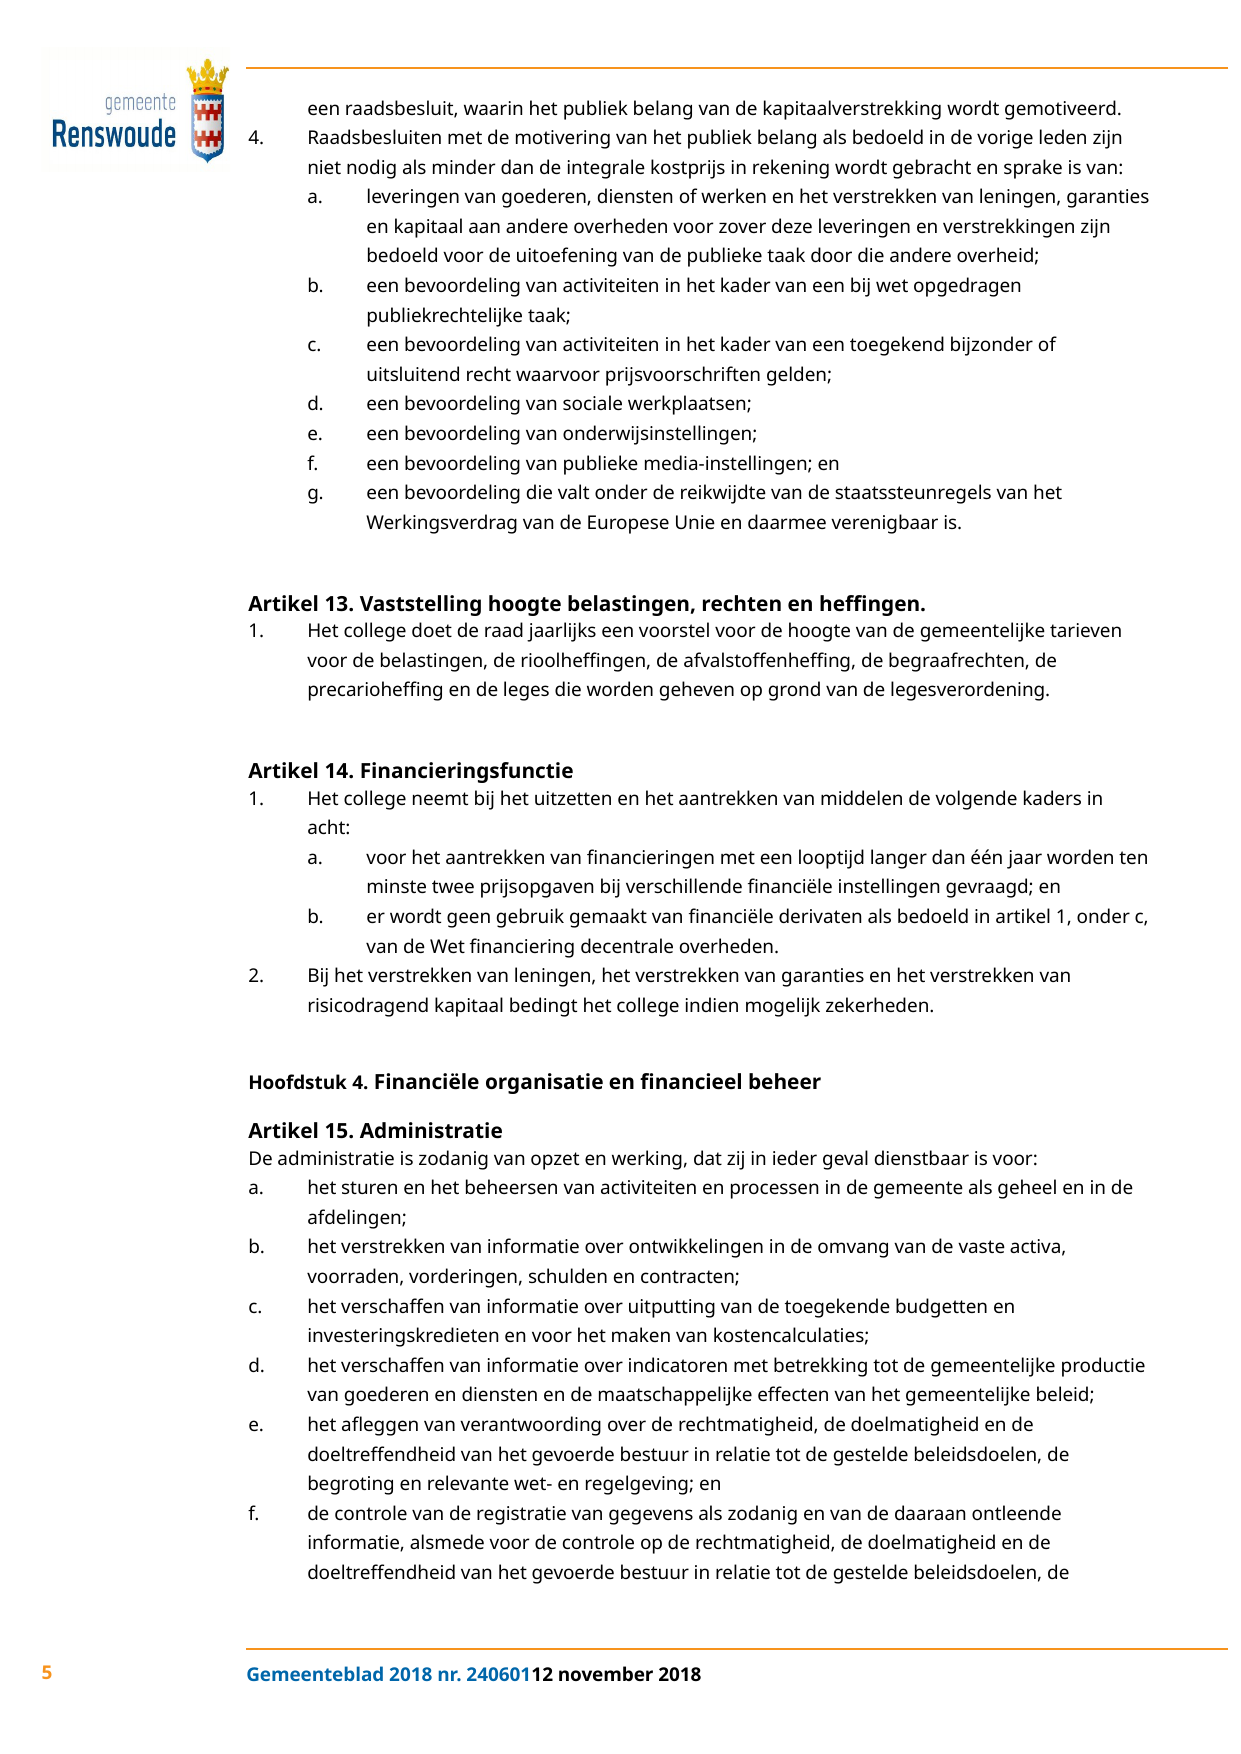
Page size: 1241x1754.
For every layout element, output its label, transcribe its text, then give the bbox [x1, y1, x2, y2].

list Het college neemt bij het uitzetten en het aantrekken van middelen de volgende kaders in acht: [248, 785, 1152, 840]
text De administratie is zodanig van opzet en werking, dat zij in ieder geval dienstbaar is voor: [248, 1145, 1152, 1171]
list leveringen van goederen, diensten of werken en het verstrekken van leningen, garanties en kapitaal aan andere overheden voor zover deze leveringen en verstrekkingen zijn bedoeld voor de uitoefening van de publieke taak door die andere overheid; [307, 183, 1152, 268]
list Raadsbesluiten met de motivering van het publiek belang als bedoeld in de vorige leden zijn niet nodig als minder dan de integrale kostprijs in rekening wordt gebracht en sprake is van: [248, 124, 1152, 180]
text Artikel 13. Vaststelling hoogte belastingen, rechten en heffingen. [248, 589, 1152, 617]
picture [41, 47, 231, 172]
list er wordt geen gebruik gemaakt van financiële derivaten als bedoeld in artikel 1, onder c, van de Wet financiering decentrale overheden. [307, 903, 1152, 959]
list het sturen en het beheersen van activiteiten en processen in de gemeente als geheel en in de afdelingen; [248, 1174, 1152, 1230]
list Het college doet de raad jaarlijks een voorstel voor de hoogte van de gemeentelijke tarieven voor de belastingen, de rioolheffingen, de afvalstoffenheffing, de begraafrechten, de precarioheffing en de leges die worden geheven op grond van de legesverordening. [248, 617, 1152, 702]
list een bevoordeling die valt onder de reikwijdte van de staatssteunregels van het Werkingsverdrag van de Europese Unie en daarmee verenigbaar is. [307, 479, 1152, 535]
text Artikel 14. Financieringsfunctie [248, 757, 1152, 785]
list de controle van de registratie van gegevens als zodanig en van de daaraan ontleende informatie, alsmede voor de controle op de rechtmatigheid, de doelmatigheid en de doeltreffendheid van het gevoerde bestuur in relatie tot de gestelde beleidsdoelen, de [248, 1500, 1152, 1585]
text Hoofdstuk 4. Financiële organisatie en financieel beheer [248, 1067, 1152, 1096]
list een bevoordeling van activiteiten in het kader van een toegekend bijzonder of uitsluitend recht waarvoor prijsvoorschriften gelden; [307, 331, 1152, 387]
list een bevoordeling van sociale werkplaatsen; [307, 391, 1152, 416]
list een bevoordeling van publieke media-instellingen; en [307, 450, 1152, 476]
text Artikel 15. Administratie [248, 1117, 1152, 1145]
list een bevoordeling van activiteiten in het kader van een bij wet opgedragen publiekrechtelijke taak; [307, 272, 1152, 328]
list voor het aantrekken van financieringen met een looptijd langer dan één jaar worden ten minste twee prijsopgaven bij verschillende financiële instellingen gevraagd; en [307, 844, 1152, 899]
list het verschaffen van informatie over uitputting van de toegekende budgetten en investeringskredieten en voor het maken van kostencalculaties; [248, 1293, 1152, 1348]
list het verschaffen van informatie over indicatoren met betrekking tot de gemeentelijke productie van goederen en diensten en de maatschappelijke effecten van het gemeentelijke beleid; [248, 1352, 1152, 1407]
list het verstrekken van informatie over ontwikkelingen in de omvang van de vaste activa, voorraden, vorderingen, schulden en contracten; [248, 1234, 1152, 1289]
list een bevoordeling van onderwijsinstellingen; [307, 420, 1152, 446]
list een raadsbesluit, waarin het publiek belang van de kapitaalverstrekking wordt gemotiveerd. [248, 95, 1152, 121]
list het afleggen van verantwoording over de rechtmatigheid, de doelmatigheid en de doeltreffendheid van het gevoerde bestuur in relatie tot de gestelde beleidsdoelen, de begroting en relevante wet- en regelgeving; en [248, 1411, 1152, 1496]
list Bij het verstrekken van leningen, het verstrekken van garanties en het verstrekken van risicodragend kapitaal bedingt het college indien mogelijk zekerheden. [248, 962, 1152, 1018]
